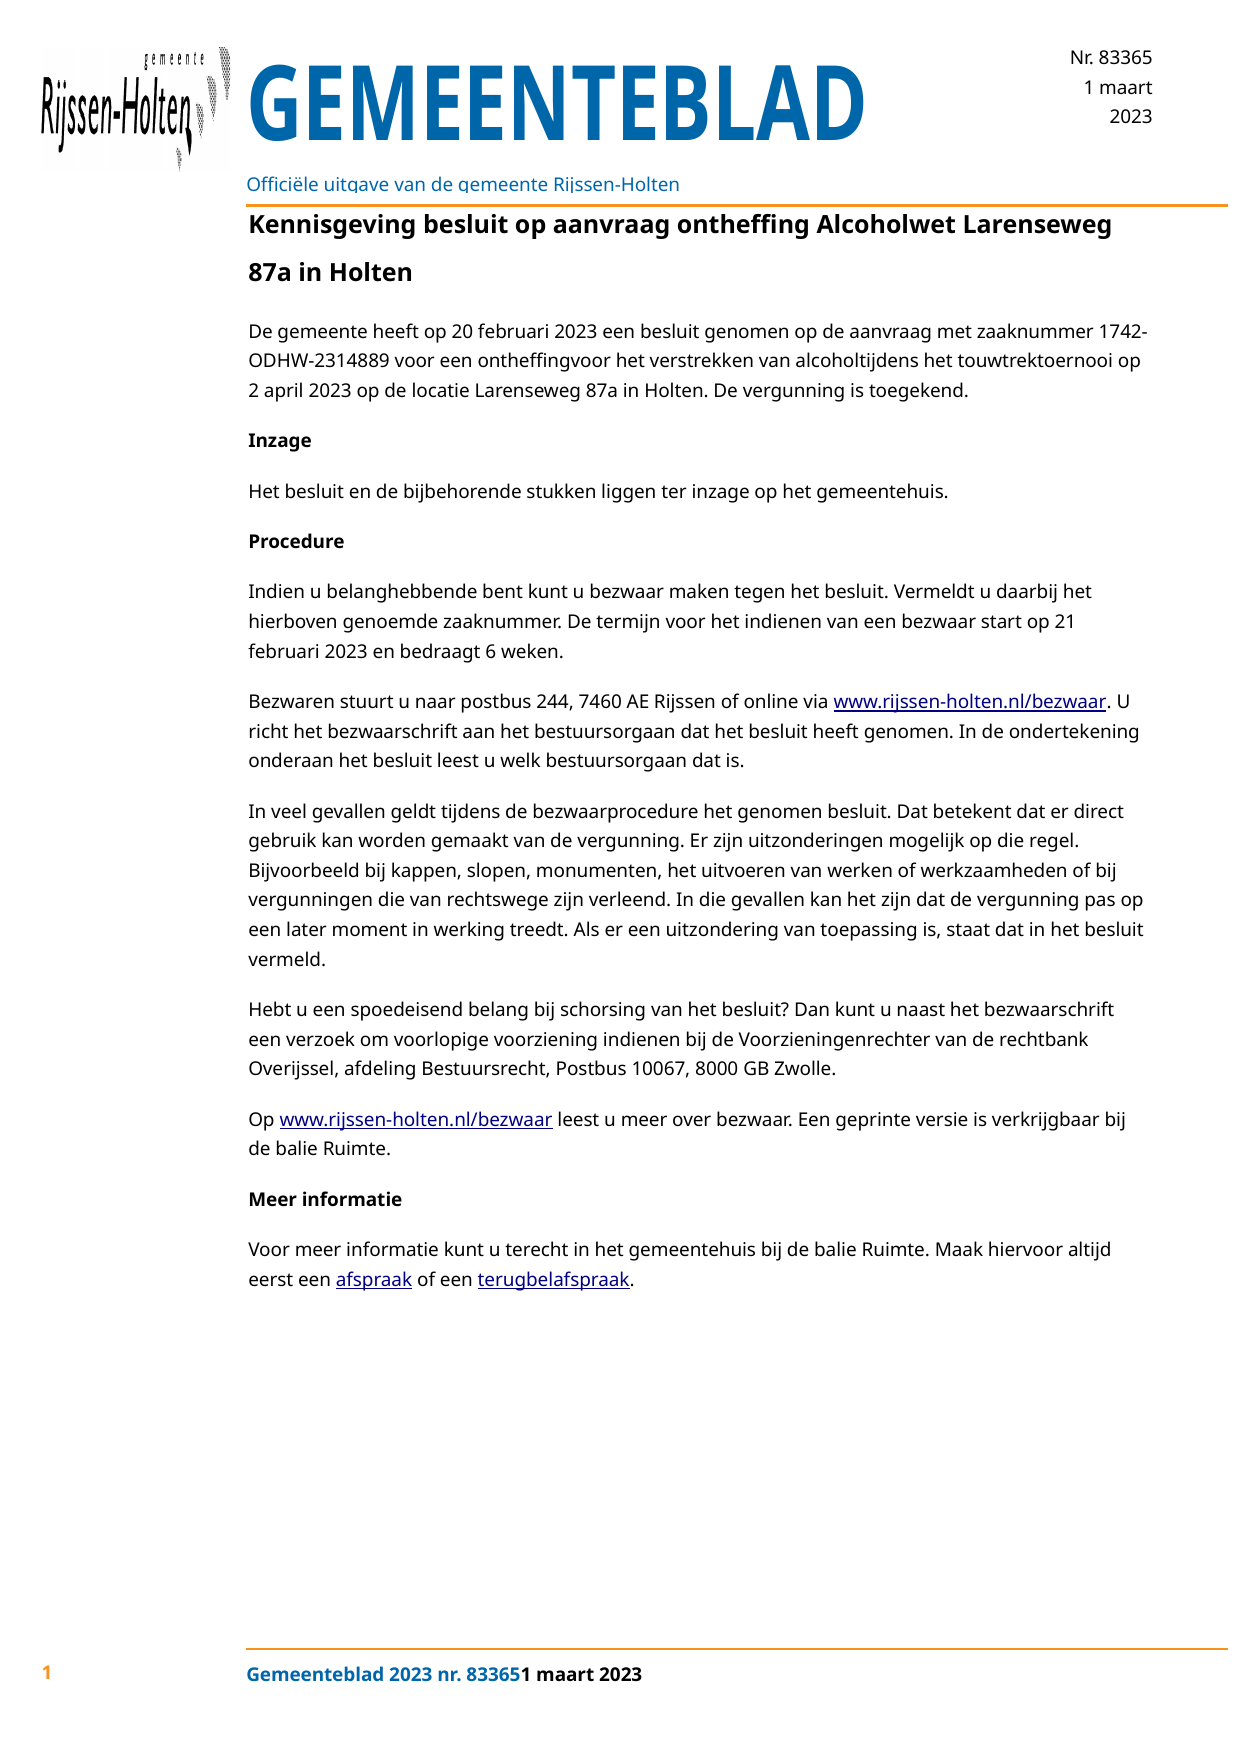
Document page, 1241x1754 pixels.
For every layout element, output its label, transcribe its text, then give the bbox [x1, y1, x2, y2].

text Bezwaren stuurt u naar postbus 244, 7460 AE Rijssen of online via www.rijssen-holten.nl/bezwaar. U richt het bezwaarschrift aan het bestuursorgaan dat het besluit heeft genomen. In de ondertekening onderaan het besluit leest u welk bestuursorgaan dat is. [248, 688, 1152, 773]
text Op www.rijssen-holten.nl/bezwaar leest u meer over bezwaar. Een geprinte versie is verkrijgbaar bij de balie Ruimte. [248, 1106, 1152, 1161]
text De gemeente heeft op 20 februari 2023 een besluit genomen op de aanvraag met zaaknummer 1742-ODHW-2314889 voor een ontheffingvoor het verstrekken van alcoholtijdens het touwtrektoernooi op 2 april 2023 op de locatie Larenseweg 87a in Holten. De vergunning is toegekend. [248, 318, 1152, 403]
text Procedure [248, 528, 1152, 554]
text Indien u belanghebbende bent kunt u bezwaar maken tegen het besluit. Vermeldt u daarbij het hierboven genoemde zaaknummer. De termijn voor het indienen van een bezwaar start op 21 februari 2023 en bedraagt 6 weken. [248, 579, 1152, 664]
picture [41, 47, 231, 172]
text Voor meer informatie kunt u terecht in het gemeentehuis bij de balie Ruimte. Maak hiervoor altijd eerst een afspraak of een terugbelafspraak. [248, 1236, 1152, 1292]
text Kennisgeving besluit op aanvraag ontheffing Alcoholwet Larenseweg 87a in Holten [248, 207, 1152, 288]
text Hebt u een spoedeisend belang bij schorsing van het besluit? Dan kunt u naast het bezwaarschrift een verzoek om voorlopige voorziening indienen bij de Voorzieningenrechter van de rechtbank Overijssel, afdeling Bestuursrecht, Postbus 10067, 8000 GB Zwolle. [248, 996, 1152, 1081]
text In veel gevallen geldt tijdens de bezwaarprocedure het genomen besluit. Dat betekent dat er direct gebruik kan worden gemaakt van de vergunning. Er zijn uitzonderingen mogelijk op die regel. Bijvoorbeeld bij kappen, slopen, monumenten, het uitvoeren van werken of werkzaamheden of bij vergunningen die van rechtswege zijn verleend. In die gevallen kan het zijn dat de vergunning pas op een later moment in werking treedt. Als er een uitzondering van toepassing is, staat dat in het besluit vermeld. [248, 798, 1152, 972]
text Meer informatie [248, 1186, 1152, 1212]
text Het besluit en de bijbehorende stukken liggen ter inzage op het gemeentehuis. [248, 478, 1152, 504]
text Inzage [248, 427, 1152, 453]
